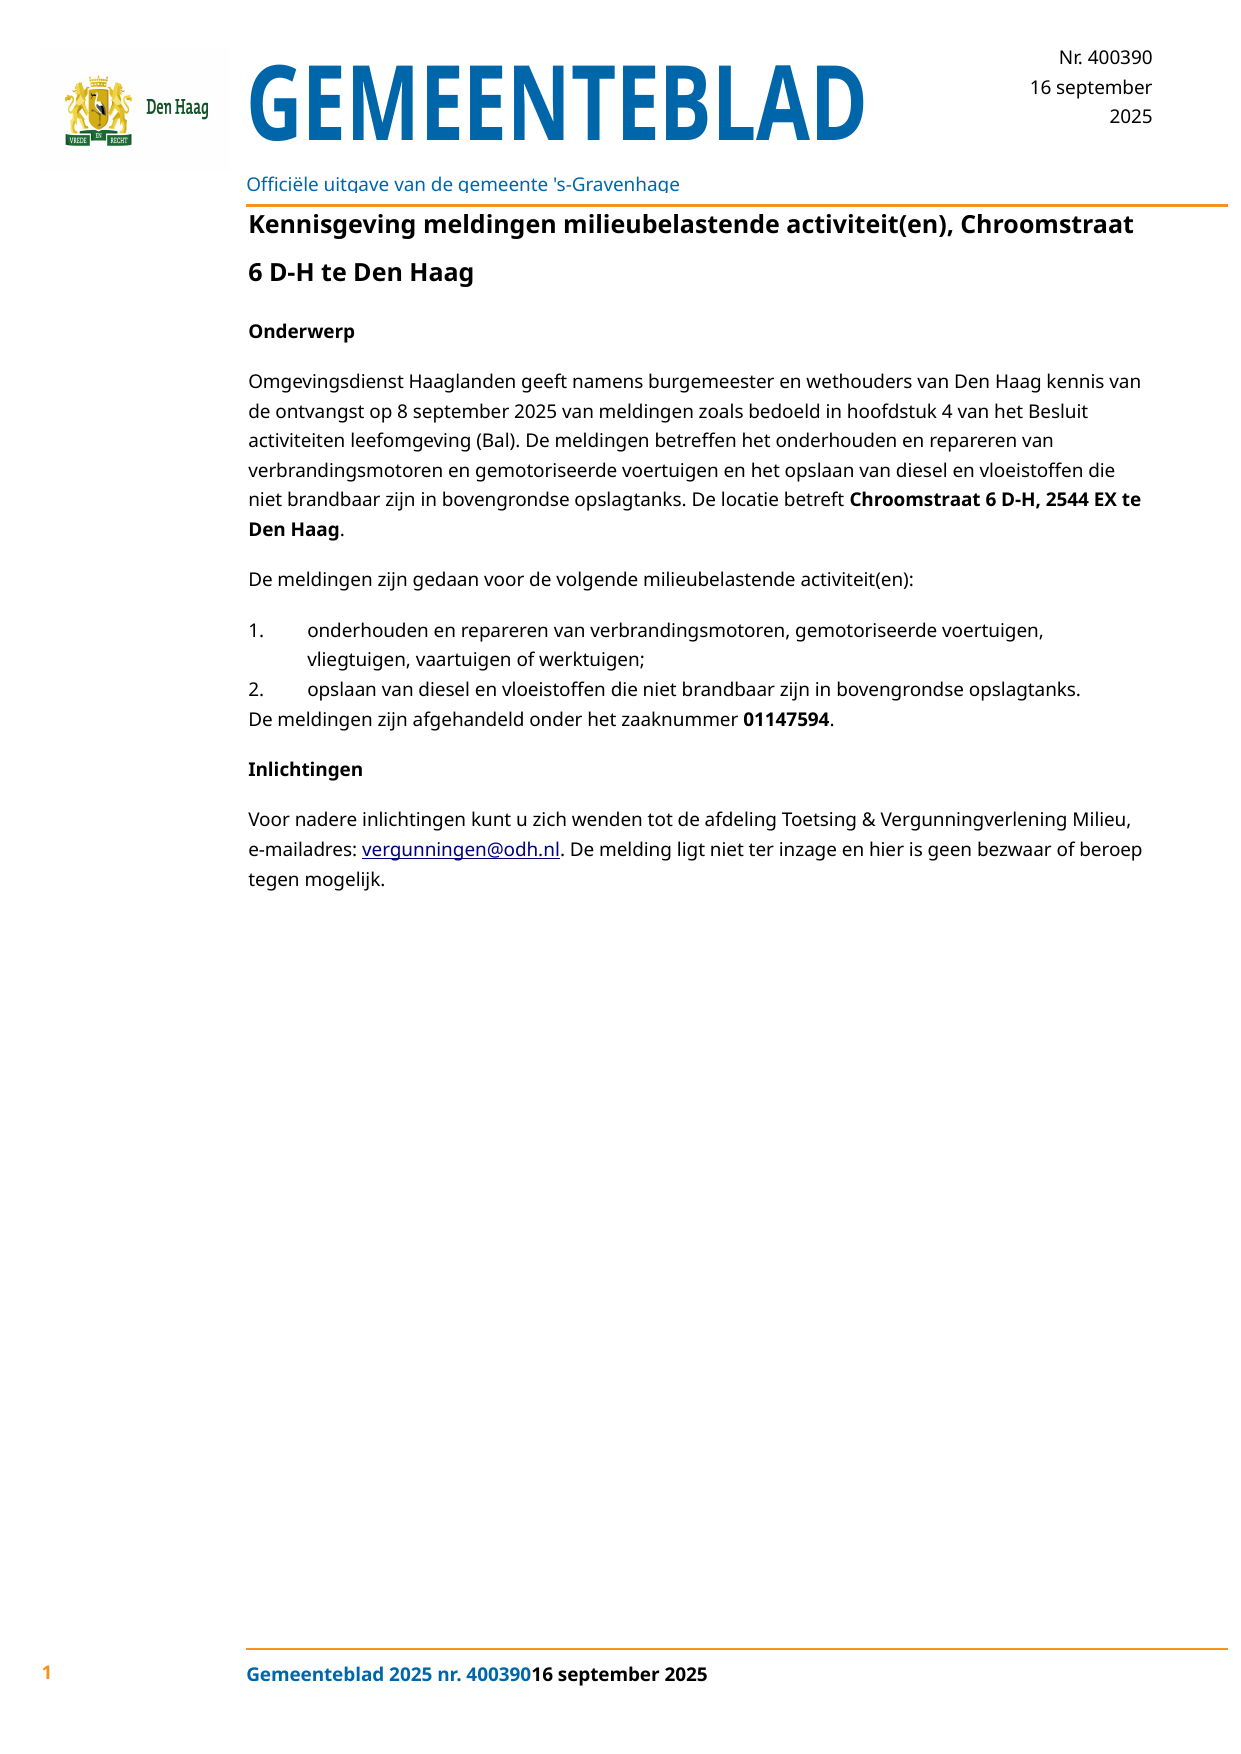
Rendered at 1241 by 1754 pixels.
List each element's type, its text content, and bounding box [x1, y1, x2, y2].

list onderhouden en repareren van verbrandingsmotoren, gemotoriseerde voertuigen, vliegtuigen, vaartuigen of werktuigen; [248, 617, 1152, 672]
text De meldingen zijn gedaan voor de volgende milieubelastende activiteit(en): [248, 567, 1152, 592]
text Onderwerp [248, 318, 1152, 344]
text Inlichtingen [248, 756, 1152, 782]
text Omgevingsdienst Haaglanden geeft namens burgemeester en wethouders van Den Haag kennis van de ontvangst op 8 september 2025 van meldingen zoals bedoeld in hoofdstuk 4 van het Besluit activiteiten leefomgeving (Bal). De meldingen betreffen het onderhouden en repareren van verbrandingsmotoren en gemotoriseerde voertuigen en het opslaan van diesel en vloeistoffen die niet brandbaar zijn in bovengrondse opslagtanks. De locatie betreft Chroomstraat 6 D-H, 2544 EX te Den Haag. [248, 368, 1152, 542]
picture [41, 47, 231, 172]
text De meldingen zijn afgehandeld onder het zaaknummer 01147594. [248, 706, 1152, 732]
text Kennisgeving meldingen milieubelastende activiteit(en), Chroomstraat 6 D-H te Den Haag [248, 207, 1152, 288]
list opslaan van diesel en vloeistoffen die niet brandbaar zijn in bovengrondse opslagtanks. [248, 676, 1152, 702]
text Voor nadere inlichtingen kunt u zich wenden tot de afdeling Toetsing & Vergunningverlening Milieu, e-mailadres: vergunningen@odh.nl. De melding ligt niet ter inzage en hier is geen bezwaar of beroep tegen mogelijk. [248, 807, 1152, 892]
